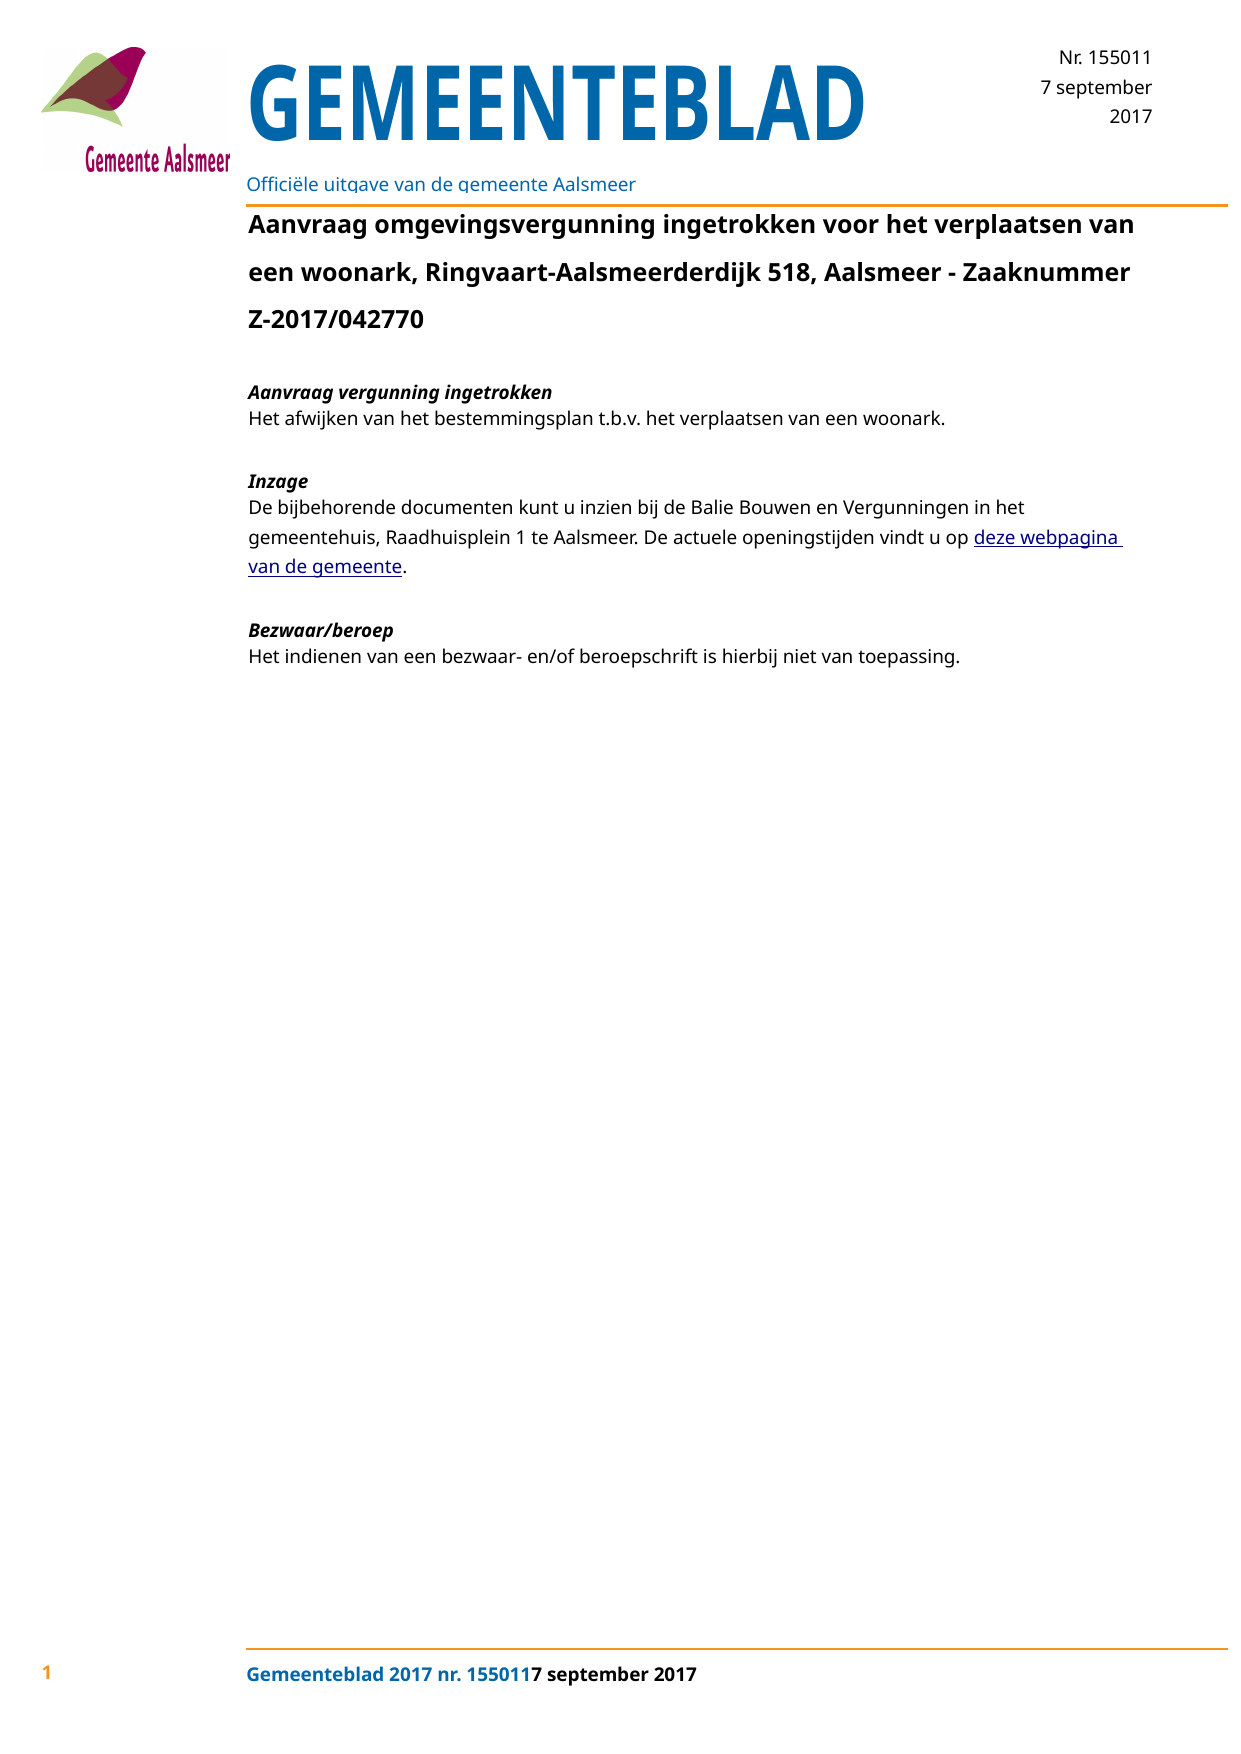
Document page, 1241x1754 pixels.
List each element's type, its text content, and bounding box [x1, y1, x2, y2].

text Inzage [248, 469, 1152, 494]
text Het afwijken van het bestemmingsplan t.b.v. het verplaatsen van een woonark. [248, 405, 1152, 431]
text De bijbehorende documenten kunt u inzien bij de Balie Bouwen en Vergunningen in het gemeentehuis, Raadhuisplein 1 te Aalsmeer. De actuele openingstijden vindt u op deze webpagina van de gemeente. [248, 494, 1152, 579]
text Bezwaar/beroep [248, 618, 1152, 643]
picture [41, 47, 231, 172]
text Het indienen van een bezwaar- en/of beroepschrift is hierbij niet van toepassing. [248, 643, 1152, 669]
text Aanvraag vergunning ingetrokken [248, 379, 1152, 405]
text Aanvraag omgevingsvergunning ingetrokken voor het verplaatsen van een woonark, Ringvaart-Aalsmeerderdijk 518, Aalsmeer - Zaaknummer Z-2017/042770 [248, 207, 1152, 336]
